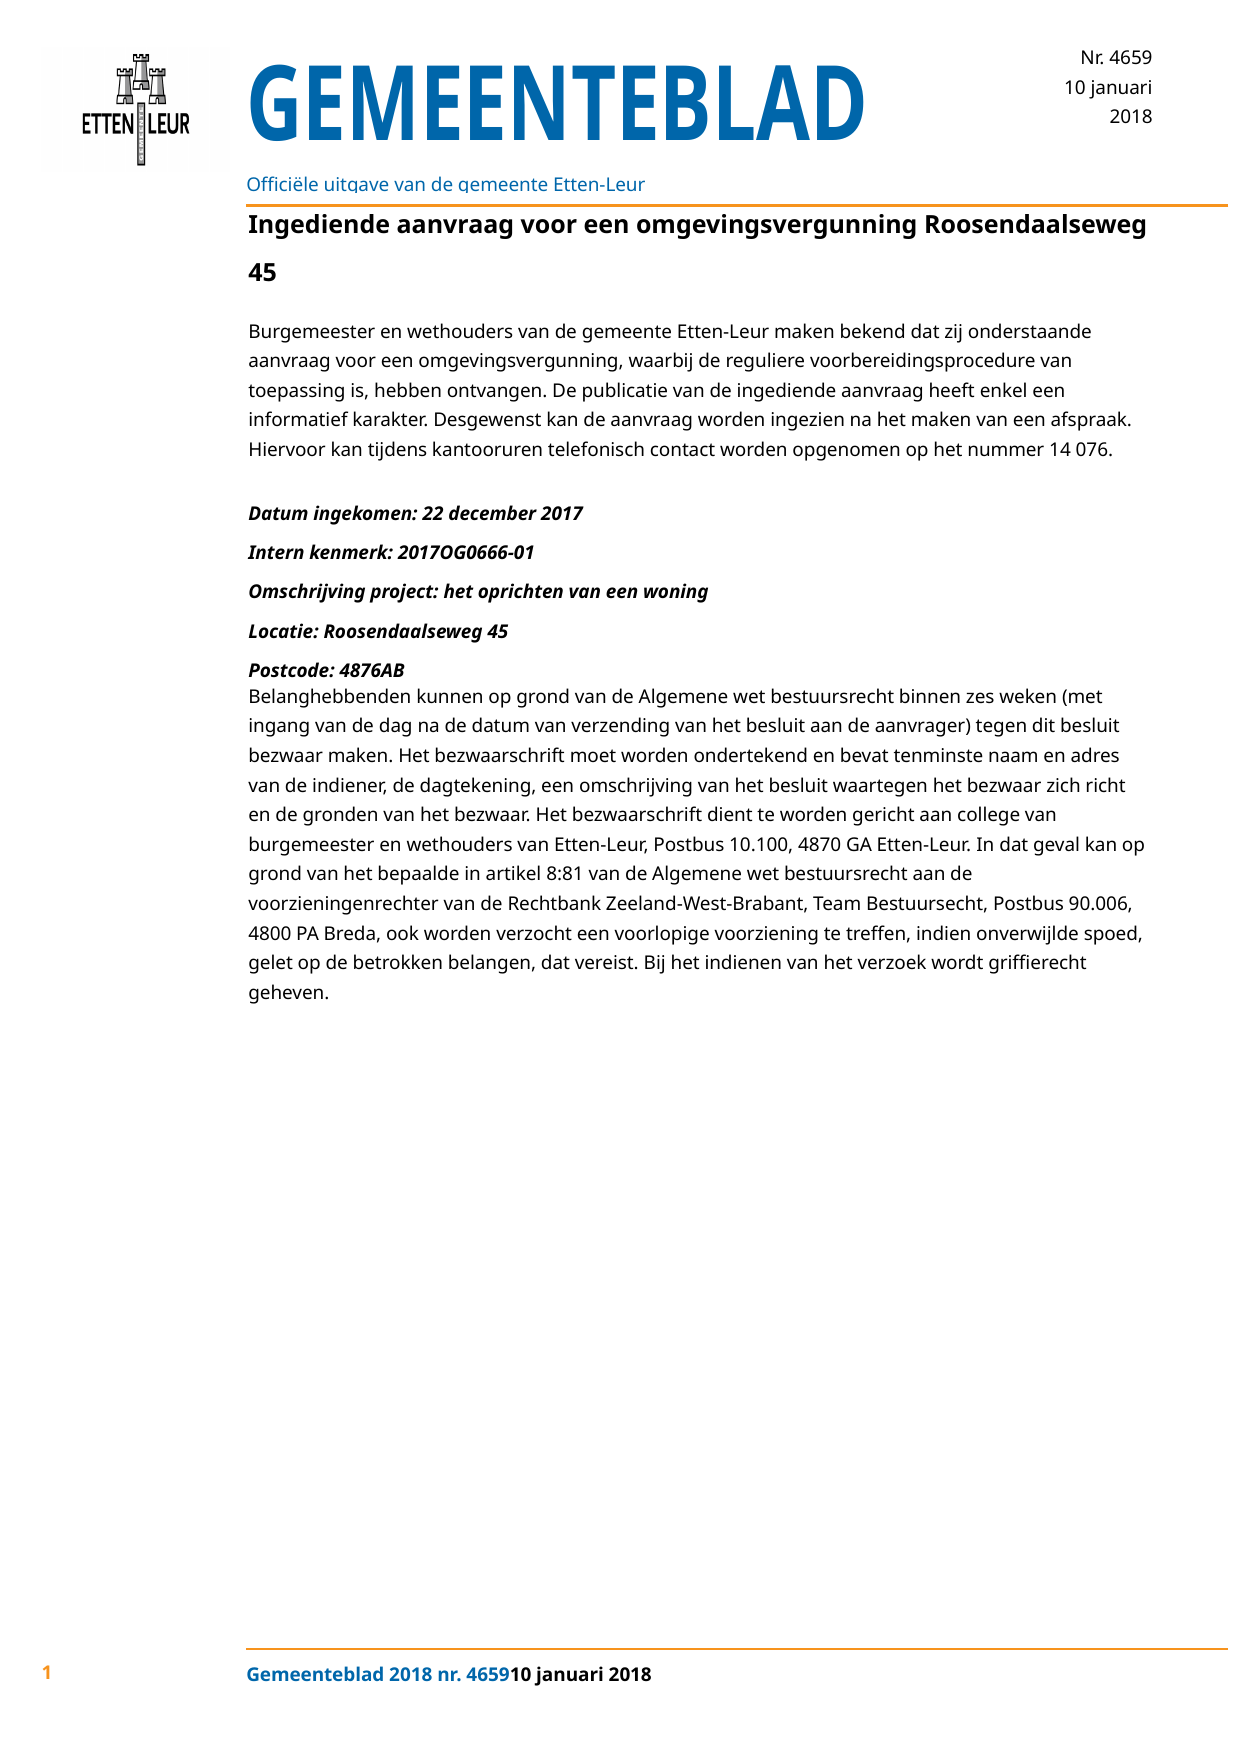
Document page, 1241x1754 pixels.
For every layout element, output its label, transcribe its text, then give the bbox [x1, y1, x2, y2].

text Burgemeester en wethouders van de gemeente Etten-Leur maken bekend dat zij onderstaande aanvraag voor een omgevingsvergunning, waarbij de reguliere voorbereidingsprocedure van toepassing is, hebben ontvangen. De publicatie van de ingediende aanvraag heeft enkel een informatief karakter. Desgewenst kan de aanvraag worden ingezien na het maken van een afspraak. Hiervoor kan tijdens kantooruren telefonisch contact worden opgenomen op het nummer 14 076. [248, 318, 1152, 462]
text Datum ingekomen: 22 december 2017 [248, 500, 1152, 526]
text Postcode: 4876AB [248, 657, 1152, 683]
text Belanghebbenden kunnen op grond van de Algemene wet bestuursrecht binnen zes weken (met ingang van de dag na de datum van verzending van het besluit aan de aanvrager) tegen dit besluit bezwaar maken. Het bezwaarschrift moet worden ondertekend en bevat tenminste naam en adres van de indiener, de dagtekening, een omschrijving van het besluit waartegen het bezwaar zich richt en de gronden van het bezwaar. Het bezwaarschrift dient te worden gericht aan college van burgemeester en wethouders van Etten-Leur, Postbus 10.100, 4870 GA Etten-Leur. In dat geval kan op grond van het bepaalde in artikel 8:81 van de Algemene wet bestuursrecht aan de voorzieningenrechter van de Rechtbank Zeeland-West-Brabant, Team Bestuursecht, Postbus 90.006, 4800 PA Breda, ook worden verzocht een voorlopige voorziening te treffen, indien onverwijlde spoed, gelet op de betrokken belangen, dat vereist. Bij het indienen van het verzoek wordt griffierecht geheven. [248, 683, 1152, 1004]
text Locatie: Roosendaalseweg 45 [248, 618, 1152, 644]
text Omschrijving project: het oprichten van een woning [248, 579, 1152, 604]
text Ingediende aanvraag voor een omgevingsvergunning Roosendaalseweg 45 [248, 207, 1152, 288]
text Intern kenmerk: 2017OG0666-01 [248, 539, 1152, 565]
picture [41, 47, 231, 172]
